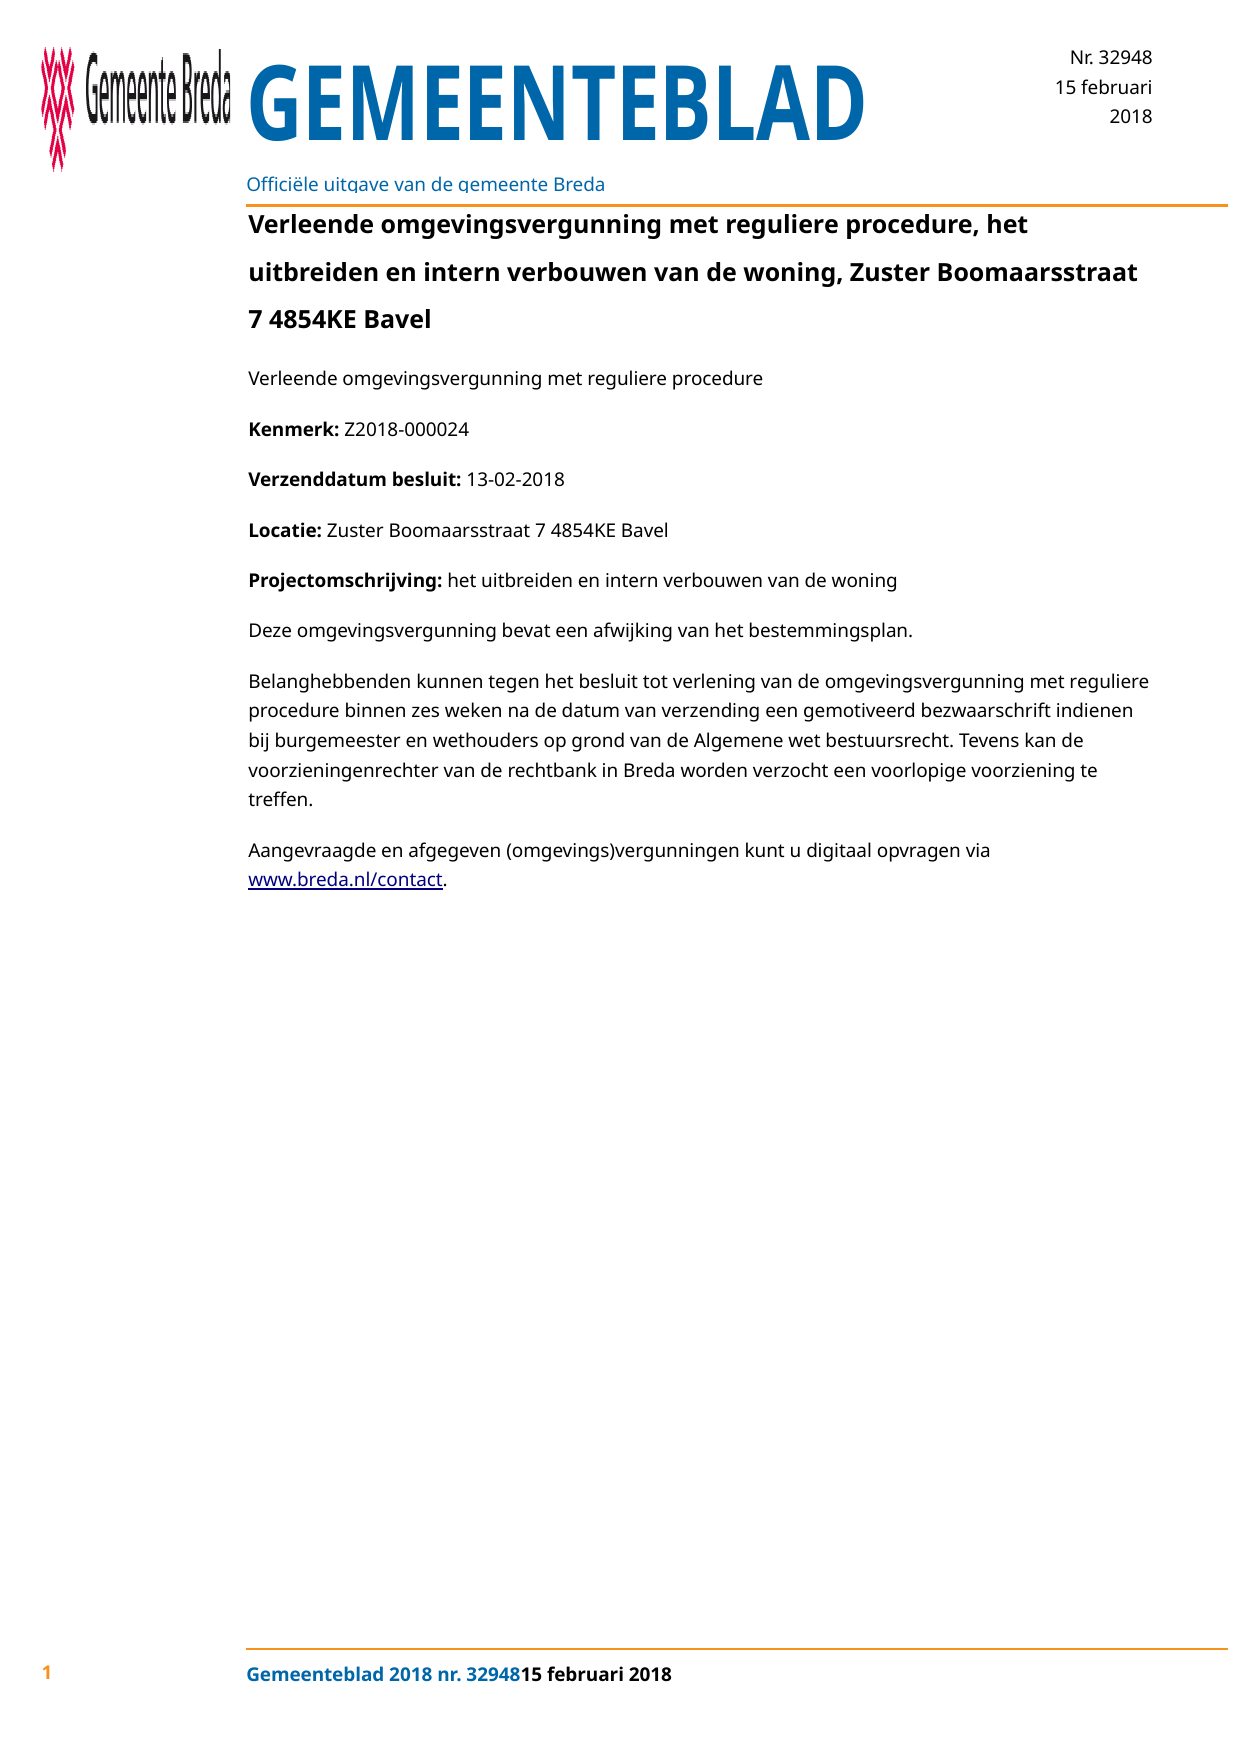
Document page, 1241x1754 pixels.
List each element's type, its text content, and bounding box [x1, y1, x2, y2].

text Verleende omgevingsvergunning met reguliere procedure, het uitbreiden en intern verbouwen van de woning, Zuster Boomaarsstraat 7 4854KE Bavel [248, 207, 1152, 336]
text Projectomschrijving: het uitbreiden en intern verbouwen van de woning [248, 567, 1152, 593]
text Aangevraagde en afgegeven (omgevings)vergunningen kunt u digitaal opvragen via www.breda.nl/contact. [248, 837, 1152, 892]
text Deze omgevingsvergunning bevat een afwijking van het bestemmingsplan. [248, 618, 1152, 643]
text Locatie: Zuster Boomaarsstraat 7 4854KE Bavel [248, 517, 1152, 542]
text Belanghebbenden kunnen tegen het besluit tot verlening van de omgevingsvergunning met reguliere procedure binnen zes weken na de datum van verzending een gemotiveerd bezwaarschrift indienen bij burgemeester en wethouders op grond van de Algemene wet bestuursrecht. Tevens kan de voorzieningenrechter van de rechtbank in Breda worden verzocht een voorlopige voorziening te treffen. [248, 668, 1152, 812]
picture [41, 47, 231, 172]
text Kenmerk: Z2018-000024 [248, 416, 1152, 442]
text Verzenddatum besluit: 13-02-2018 [248, 466, 1152, 492]
text Verleende omgevingsvergunning met reguliere procedure [248, 366, 1152, 391]
